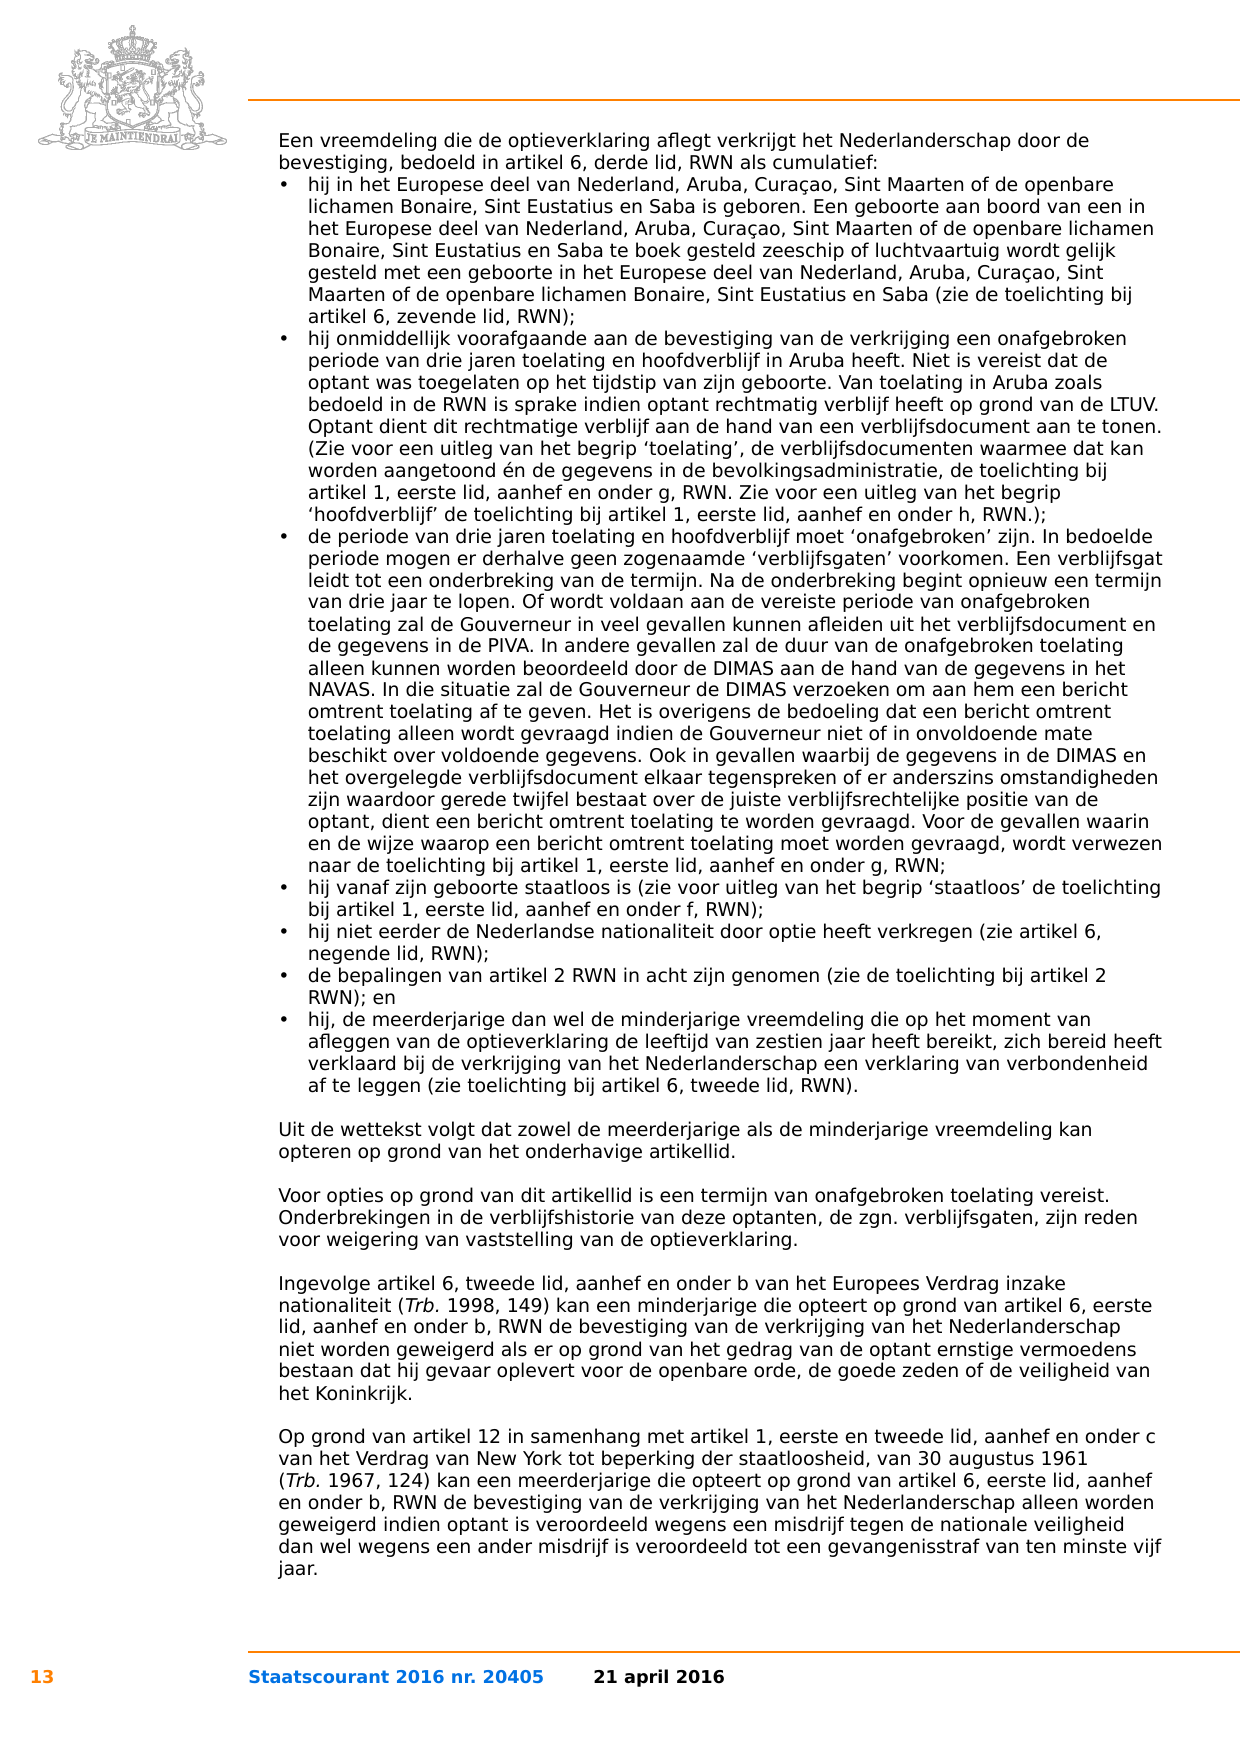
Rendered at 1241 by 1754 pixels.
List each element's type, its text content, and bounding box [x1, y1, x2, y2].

text Ingevolge artikel 6, tweede lid, aanhef en onder b van het Europees Verdrag inzake nationaliteit (Trb. 1998, 149) kan een minderjarige die opteert op grond van artikel 6, eerste lid, aanhef en onder b, RWN de bevestiging van de verkrijging van het Nederlanderschap niet worden geweigerd als er op grond van het gedrag van de optant ernstige vermoedens bestaan dat hij gevaar oplevert voor de openbare orde, de goede zeden of de veiligheid van het Koninkrijk. [278, 1272, 1163, 1404]
text • hij, de meerderjarige dan wel de minderjarige vreemdeling die op het moment van afleggen van de optieverklaring de leeftijd van zestien jaar heeft bereikt, zich bereid heeft verklaard bij de verkrijging van het Nederlanderschap een verklaring van verbondenheid af te leggen (zie toelichting bij artikel 6, tweede lid, RWN). [278, 1009, 1163, 1097]
text • hij niet eerder de Nederlandse nationaliteit door optie heeft verkregen (zie artikel 6, negende lid, RWN); [278, 921, 1163, 965]
text • hij onmiddellijk voorafgaande aan de bevestiging van de verkrijging een onafgebroken periode van drie jaren toelating en hoofdverblijf in Aruba heeft. Niet is vereist dat de optant was toegelaten op het tijdstip van zijn geboorte. Van toelating in Aruba zoals bedoeld in de RWN is sprake indien optant rechtmatig verblijf heeft op grond van de LTUV. Optant dient dit rechtmatige verblijf aan de hand van een verblijfsdocument aan te tonen. (Zie voor een uitleg van het begrip ‘toelating’, de verblijfsdocumenten waarmee dat kan worden aangetoond én de gegevens in de bevolkingsadministratie, de toelichting bij artikel 1, eerste lid, aanhef en onder g, RWN. Zie voor een uitleg van het begrip ‘hoofdverblijf’ de toelichting bij artikel 1, eerste lid, aanhef en onder h, RWN.); [278, 328, 1163, 526]
text Een vreemdeling die de optieverklaring aflegt verkrijgt het Nederlanderschap door de bevestiging, bedoeld in artikel 6, derde lid, RWN als cumulatief: [278, 130, 1163, 174]
text • hij in het Europese deel van Nederland, Aruba, Curaçao, Sint Maarten of de openbare lichamen Bonaire, Sint Eustatius en Saba is geboren. Een geboorte aan boord van een in het Europese deel van Nederland, Aruba, Curaçao, Sint Maarten of de openbare lichamen Bonaire, Sint Eustatius en Saba te boek gesteld zeeschip of luchtvaartuig wordt gelijk gesteld met een geboorte in het Europese deel van Nederland, Aruba, Curaçao, Sint Maarten of de openbare lichamen Bonaire, Sint Eustatius en Saba (zie de toelichting bij artikel 6, zevende lid, RWN); [278, 174, 1163, 328]
picture [38, 25, 227, 150]
text Uit de wettekst volgt dat zowel de meerderjarige als de minderjarige vreemdeling kan opteren op grond van het onderhavige artikellid. [278, 1119, 1163, 1163]
text • de bepalingen van artikel 2 RWN in acht zijn genomen (zie de toelichting bij artikel 2 RWN); en [278, 965, 1163, 1009]
text • de periode van drie jaren toelating en hoofdverblijf moet ‘onafgebroken’ zijn. In bedoelde periode mogen er derhalve geen zogenaamde ‘verblijfsgaten’ voorkomen. Een verblijfsgat leidt tot een onderbreking van de termijn. Na de onderbreking begint opnieuw een termijn van drie jaar te lopen. Of wordt voldaan aan de vereiste periode van onafgebroken toelating zal de Gouverneur in veel gevallen kunnen afleiden uit het verblijfsdocument en de gegevens in de PIVA. In andere gevallen zal de duur van de onafgebroken toelating alleen kunnen worden beoordeeld door de DIMAS aan de hand van de gegevens in het NAVAS. In die situatie zal de Gouverneur de DIMAS verzoeken om aan hem een bericht omtrent toelating af te geven. Het is overigens de bedoeling dat een bericht omtrent toelating alleen wordt gevraagd indien de Gouverneur niet of in onvoldoende mate beschikt over voldoende gegevens. Ook in gevallen waarbij de gegevens in de DIMAS en het overgelegde verblijfsdocument elkaar tegenspreken of er anderszins omstandigheden zijn waardoor gerede twijfel bestaat over de juiste verblijfsrechtelijke positie van de optant, dient een bericht omtrent toelating te worden gevraagd. Voor de gevallen waarin en de wijze waarop een bericht omtrent toelating moet worden gevraagd, wordt verwezen naar de toelichting bij artikel 1, eerste lid, aanhef en onder g, RWN; [278, 526, 1163, 877]
text Op grond van artikel 12 in samenhang met artikel 1, eerste en tweede lid, aanhef en onder c van het Verdrag van New York tot beperking der staatloosheid, van 30 augustus 1961 (Trb. 1967, 124) kan een meerderjarige die opteert op grond van artikel 6, eerste lid, aanhef en onder b, RWN de bevestiging van de verkrijging van het Nederlanderschap alleen worden geweigerd indien optant is veroordeeld wegens een misdrijf tegen de nationale veiligheid dan wel wegens een ander misdrijf is veroordeeld tot een gevangenisstraf van ten minste vijf jaar. [278, 1426, 1163, 1580]
text Voor opties op grond van dit artikellid is een termijn van onafgebroken toelating vereist. Onderbrekingen in de verblijfshistorie van deze optanten, de zgn. verblijfsgaten, zijn reden voor weigering van vaststelling van de optieverklaring. [278, 1185, 1163, 1251]
text • hij vanaf zijn geboorte staatloos is (zie voor uitleg van het begrip ‘staatloos’ de toelichting bij artikel 1, eerste lid, aanhef en onder f, RWN); [278, 877, 1163, 921]
